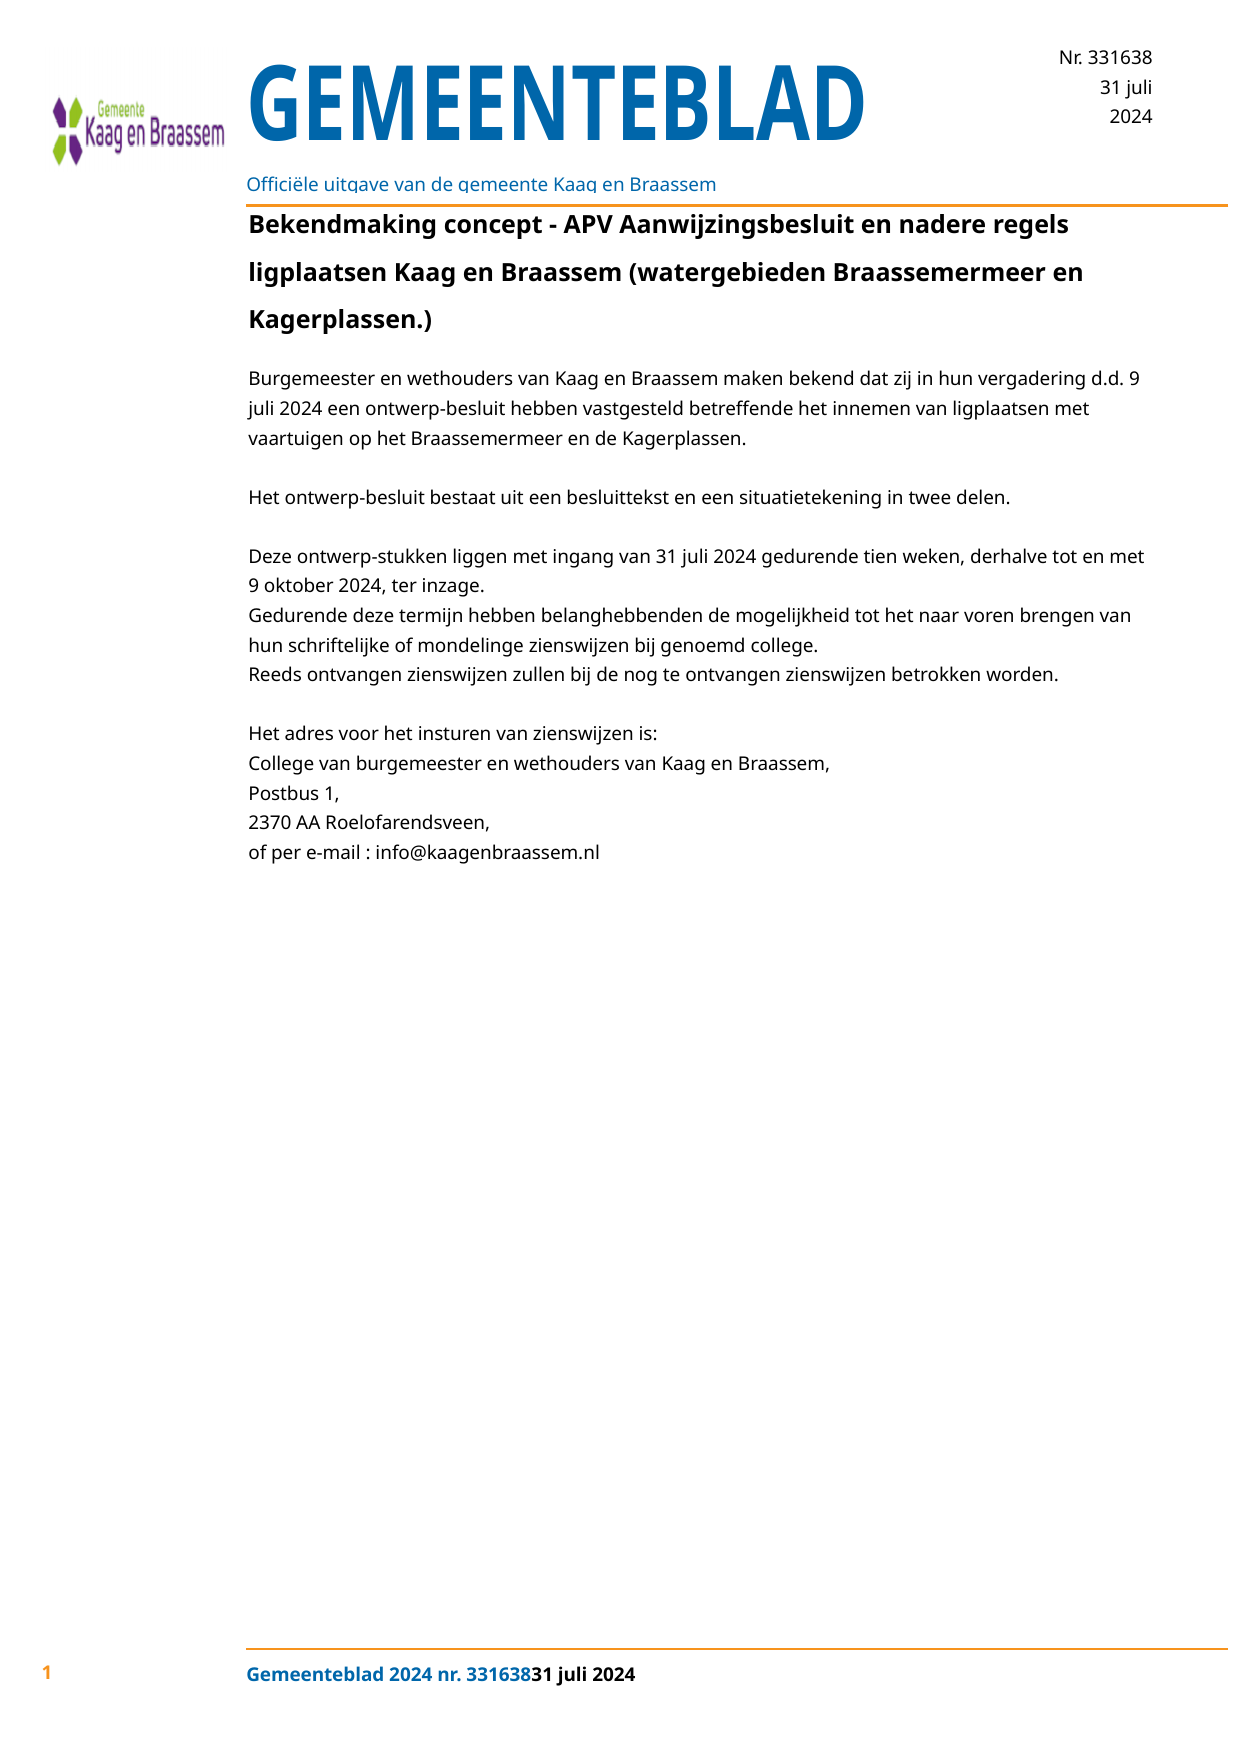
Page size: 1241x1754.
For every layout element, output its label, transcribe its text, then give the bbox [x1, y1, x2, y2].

text Bekendmaking concept - APV Aanwijzingsbesluit en nadere regels ligplaatsen Kaag en Braassem (watergebieden Braassemermeer en Kagerplassen.) [248, 207, 1152, 336]
text Reeds ontvangen zienswijzen zullen bij de nog te ontvangen zienswijzen betrokken worden. [248, 661, 1152, 687]
text Het ontwerp-besluit bestaat uit een besluittekst en een situatietekening in twee delen. [248, 484, 1152, 509]
text Het adres voor het insturen van zienswijzen is: [248, 721, 1152, 746]
text Gedurende deze termijn hebben belanghebbenden de mogelijkheid tot het naar voren brengen van hun schriftelijke of mondelinge zienswijzen bij genoemd college. [248, 602, 1152, 657]
text 2370 AA Roelofarendsveen, [248, 809, 1152, 835]
text Deze ontwerp-stukken liggen met ingang van 31 juli 2024 gedurende tien weken, derhalve tot en met 9 oktober 2024, ter inzage. [248, 543, 1152, 598]
text Postbus 1, [248, 780, 1152, 805]
text Burgemeester en wethouders van Kaag en Braassem maken bekend dat zij in hun vergadering d.d. 9 juli 2024 een ontwerp-besluit hebben vastgesteld betreffende het innemen van ligplaatsen met vaartuigen op het Braassemermeer en de Kagerplassen. [248, 366, 1152, 450]
text College van burgemeester en wethouders van Kaag en Braassem, [248, 750, 1152, 776]
picture [41, 47, 231, 172]
text of per e-mail : info@kaagenbraassem.nl [248, 839, 1152, 864]
